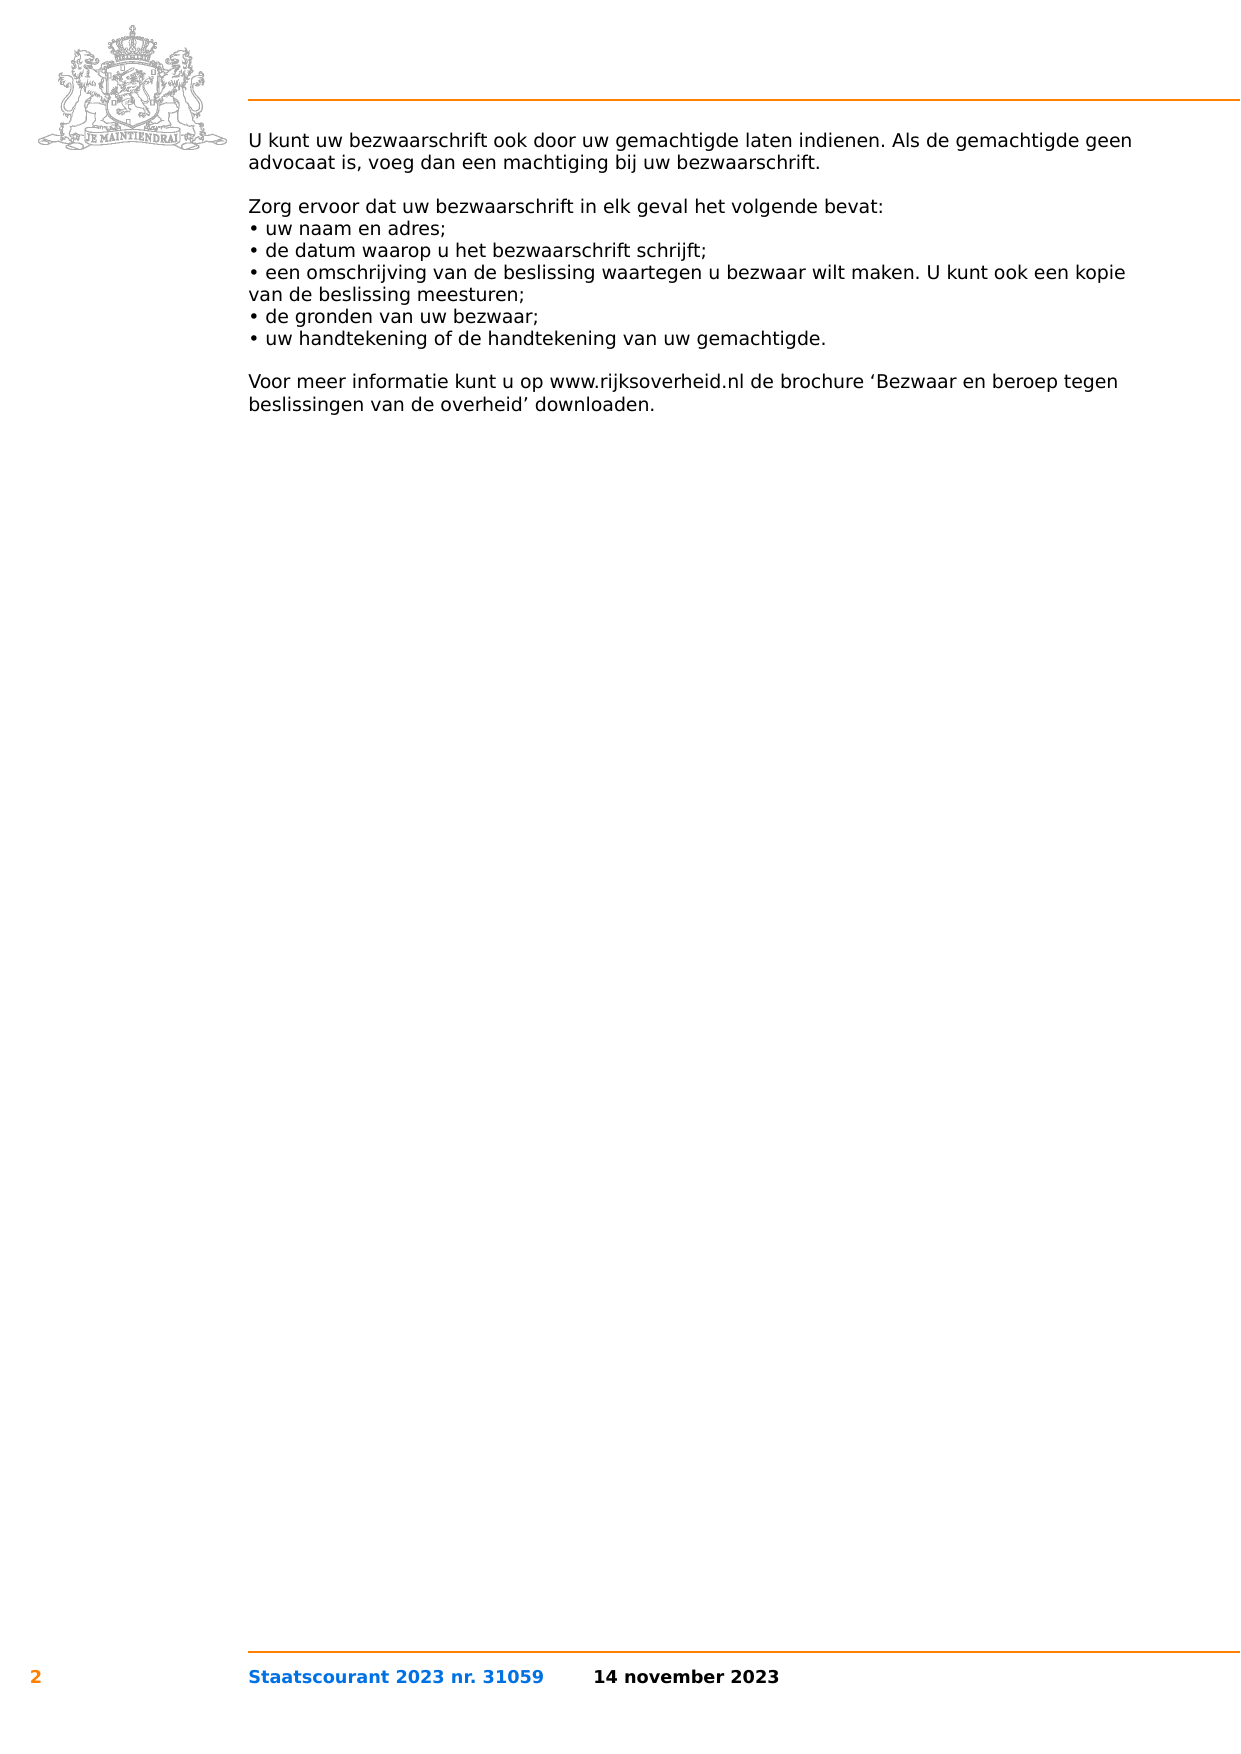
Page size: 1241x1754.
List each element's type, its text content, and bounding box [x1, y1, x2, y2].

text U kunt uw bezwaarschrift ook door uw gemachtigde laten indienen. Als de gemachtigde geen advocaat is, voeg dan een machtiging bij uw bezwaarschrift. [248, 130, 1163, 174]
text • de gronden van uw bezwaar; [248, 306, 1163, 328]
text • de datum waarop u het bezwaarschrift schrijft; [248, 240, 1163, 262]
text • een omschrijving van de beslissing waartegen u bezwaar wilt maken. U kunt ook een kopie van de beslissing meesturen; [248, 262, 1163, 306]
text • uw naam en adres; [248, 218, 1163, 240]
text • uw handtekening of de handtekening van uw gemachtigde. [248, 328, 1163, 349]
text Voor meer informatie kunt u op www.rijksoverheid.nl de brochure ‘Bezwaar en beroep tegen beslissingen van de overheid’ downloaden. [248, 371, 1163, 415]
picture [38, 25, 227, 150]
text Zorg ervoor dat uw bezwaarschrift in elk geval het volgende bevat: [248, 196, 1163, 218]
